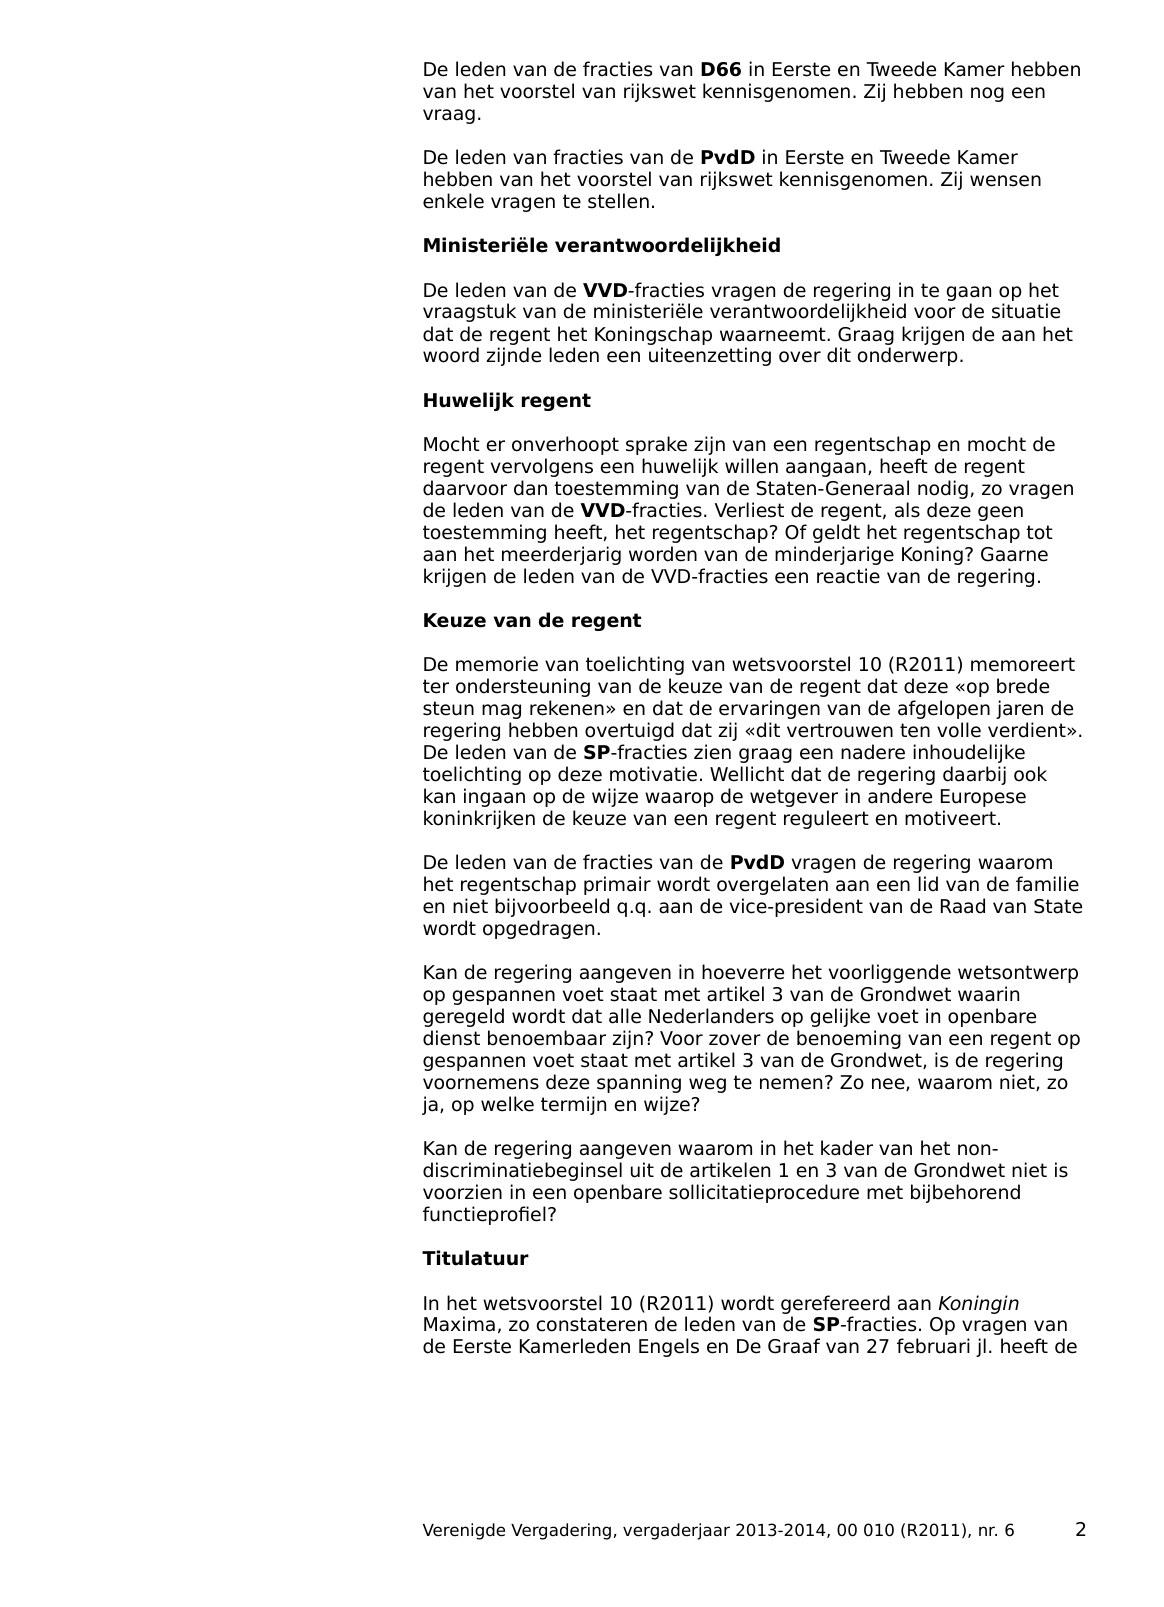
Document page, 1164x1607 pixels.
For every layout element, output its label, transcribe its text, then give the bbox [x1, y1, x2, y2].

text Kan de regering aangeven waarom in het kader van het non-discriminatiebeginsel uit de artikelen 1 en 3 van de Grondwet niet is voorzien in een openbare sollicitatieprocedure met bijbehorend functieprofiel? [422, 1138, 1087, 1226]
text De leden van de VVD-fracties vragen de regering in te gaan op het vraagstuk van de ministeriële verantwoordelijkheid voor de situatie dat de regent het Koningschap waarneemt. Graag krijgen de aan het woord zijnde leden een uiteenzetting over dit onderwerp. [422, 279, 1087, 367]
subtitle Titulatuur [422, 1248, 1087, 1270]
text Kan de regering aangeven in hoeverre het voorliggende wetsontwerp op gespannen voet staat met artikel 3 van de Grondwet waarin geregeld wordt dat alle Nederlanders op gelijke voet in openbare dienst benoembaar zijn? Voor zover de benoeming van een regent op gespannen voet staat met artikel 3 van de Grondwet, is de regering voornemens deze spanning weg te nemen? Zo nee, waarom niet, zo ja, op welke termijn en wijze? [422, 962, 1087, 1116]
text De leden van fracties van de PvdD in Eerste en Tweede Kamer hebben van het voorstel van rijkswet kennisgenomen. Zij wensen enkele vragen te stellen. [422, 147, 1087, 213]
subtitle Ministeriële verantwoordelijkheid [422, 235, 1087, 257]
text De memorie van toelichting van wetsvoorstel 10 (R2011) memoreert ter ondersteuning van de keuze van de regent dat deze «op brede steun mag rekenen» en dat de ervaringen van de afgelopen jaren de regering hebben overtuigd dat zij «dit vertrouwen ten volle verdient». De leden van de SP-fracties zien graag een nadere inhoudelijke toelichting op deze motivatie. Wellicht dat de regering daarbij ook kan ingaan op de wijze waarop de wetgever in andere Europese koninkrijken de keuze van een regent reguleert en motiveert. [422, 654, 1087, 830]
text De leden van de fracties van D66 in Eerste en Tweede Kamer hebben van het voorstel van rijkswet kennisgenomen. Zij hebben nog een vraag. [422, 59, 1087, 125]
text Mocht er onverhoopt sprake zijn van een regentschap en mocht de regent vervolgens een huwelijk willen aangaan, heeft de regent daarvoor dan toestemming van de Staten-Generaal nodig, zo vragen de leden van de VVD-fracties. Verliest de regent, als deze geen toestemming heeft, het regentschap? Of geldt het regentschap tot aan het meerderjarig worden van de minderjarige Koning? Gaarne krijgen de leden van de VVD-fracties een reactie van de regering. [422, 434, 1087, 588]
subtitle Keuze van de regent [422, 610, 1087, 632]
subtitle Huwelijk regent [422, 389, 1087, 412]
text In het wetsvoorstel 10 (R2011) wordt gerefereerd aan Koningin Maxima, zo constateren de leden van de SP-fracties. Op vragen van de Eerste Kamerleden Engels en De Graaf van 27 februari jl. heeft de [422, 1292, 1087, 1402]
text De leden van de fracties van de PvdD vragen de regering waarom het regentschap primair wordt overgelaten aan een lid van de familie en niet bijvoorbeeld q.q. aan de vice-president van de Raad van State wordt opgedragen. [422, 852, 1087, 940]
